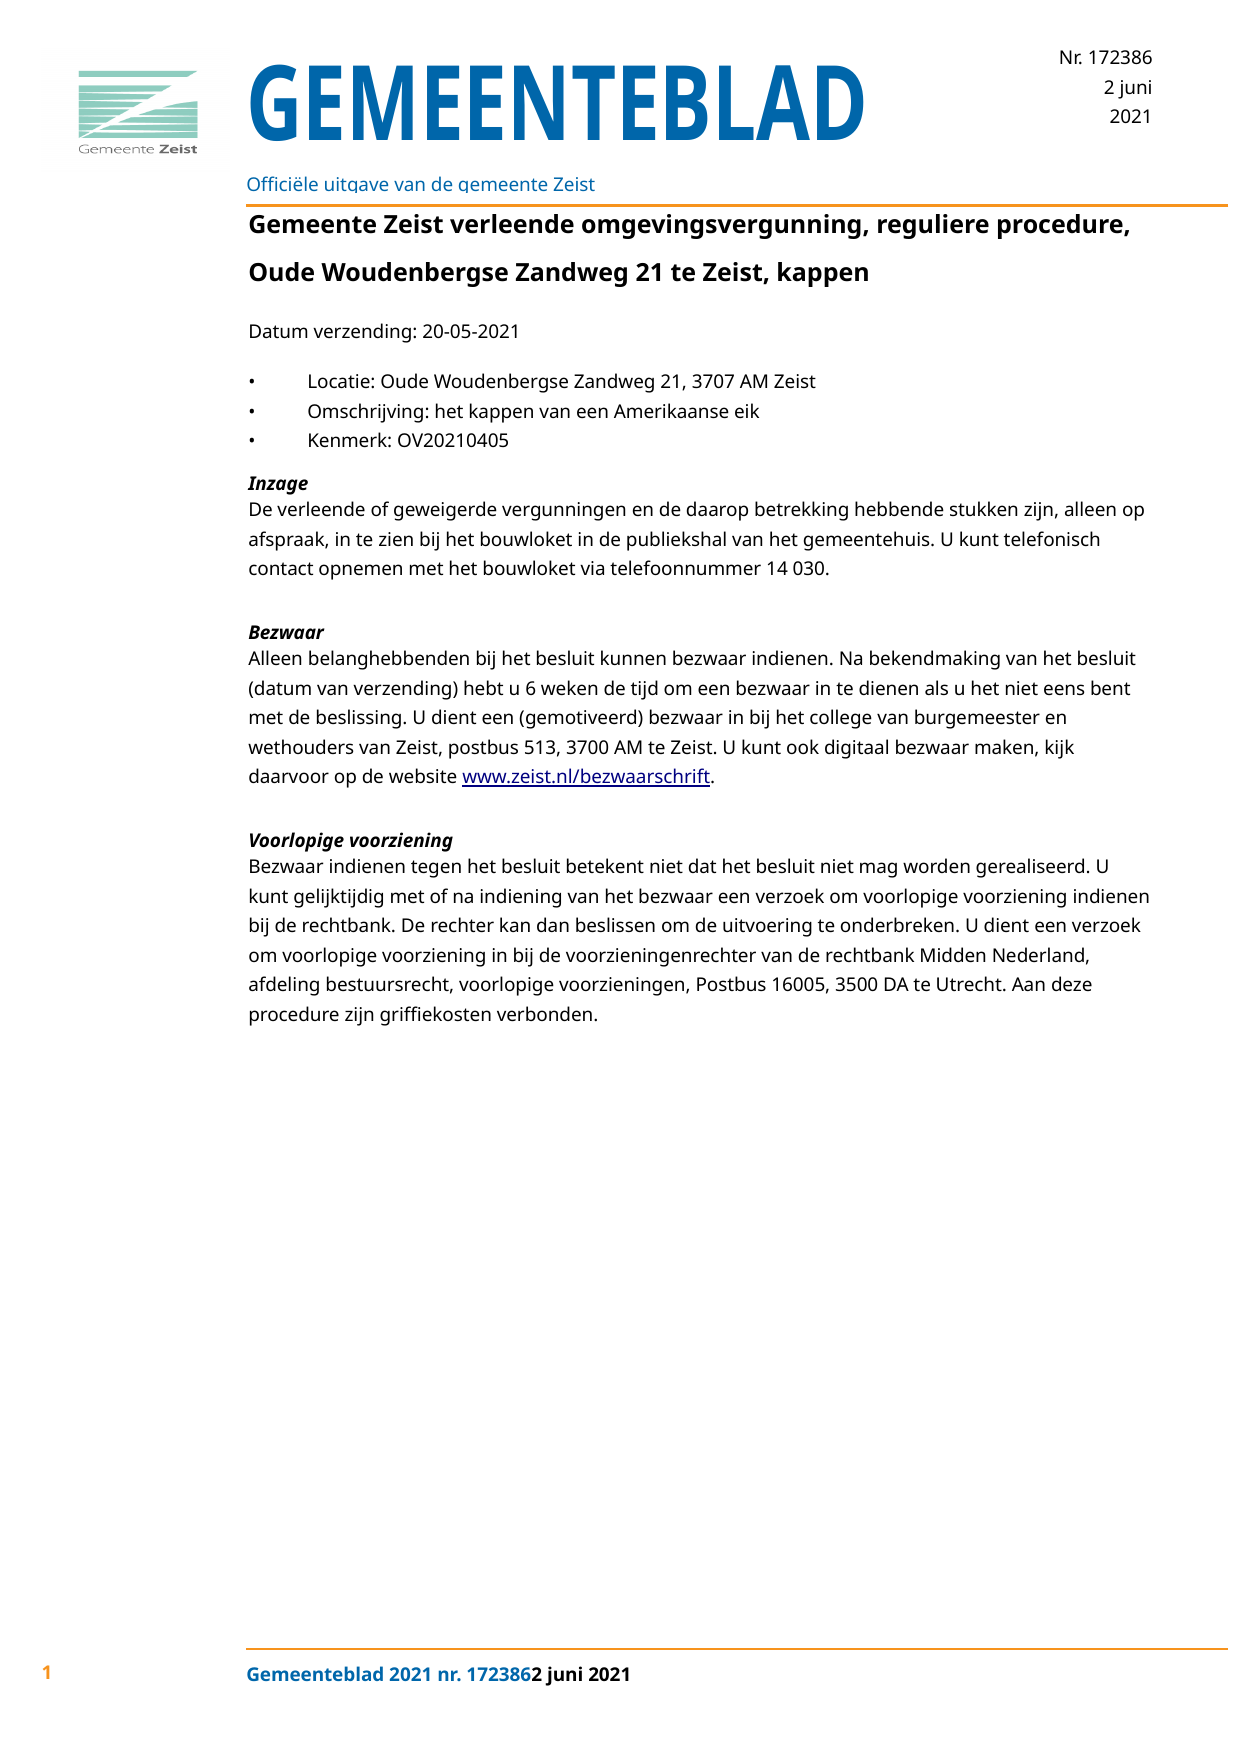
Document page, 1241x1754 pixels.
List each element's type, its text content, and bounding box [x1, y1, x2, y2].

text Voorlopige voorziening [248, 827, 1152, 853]
text Bezwaar [248, 619, 1152, 645]
list Locatie: Oude Woudenbergse Zandweg 21, 3707 AM Zeist [248, 368, 1152, 394]
text Datum verzending: 20-05-2021 [248, 318, 1152, 344]
text Inzage [248, 471, 1152, 496]
text Gemeente Zeist verleende omgevingsvergunning, reguliere procedure, Oude Woudenbergse Zandweg 21 te Zeist, kappen [248, 207, 1152, 288]
list Kenmerk: OV20210405 [248, 427, 1152, 453]
picture [41, 47, 231, 172]
text Alleen belanghebbenden bij het besluit kunnen bezwaar indienen. Na bekendmaking van het besluit (datum van verzending) hebt u 6 weken de tijd om een bezwaar in te dienen als u het niet eens bent met de beslissing. U dient een (gemotiveerd) bezwaar in bij het college van burgemeester en wethouders van Zeist, postbus 513, 3700 AM te Zeist. U kunt ook digitaal bezwaar maken, kijk daarvoor op de website www.zeist.nl/bezwaarschrift. [248, 645, 1152, 789]
list Omschrijving: het kappen van een Amerikaanse eik [248, 398, 1152, 424]
text De verleende of geweigerde vergunningen en de daarop betrekking hebbende stukken zijn, alleen op afspraak, in te zien bij het bouwloket in de publiekshal van het gemeentehuis. U kunt telefonisch contact opnemen met het bouwloket via telefoonnummer 14 030. [248, 496, 1152, 581]
text Bezwaar indienen tegen het besluit betekent niet dat het besluit niet mag worden gerealiseerd. U kunt gelijktijdig met of na indiening van het bezwaar een verzoek om voorlopige voorziening indienen bij de rechtbank. De rechter kan dan beslissen om de uitvoering te onderbreken. U dient een verzoek om voorlopige voorziening in bij de voorzieningenrechter van de rechtbank Midden Nederland, afdeling bestuursrecht, voorlopige voorzieningen, Postbus 16005, 3500 DA te Utrecht. Aan deze procedure zijn griffiekosten verbonden. [248, 853, 1152, 1027]
